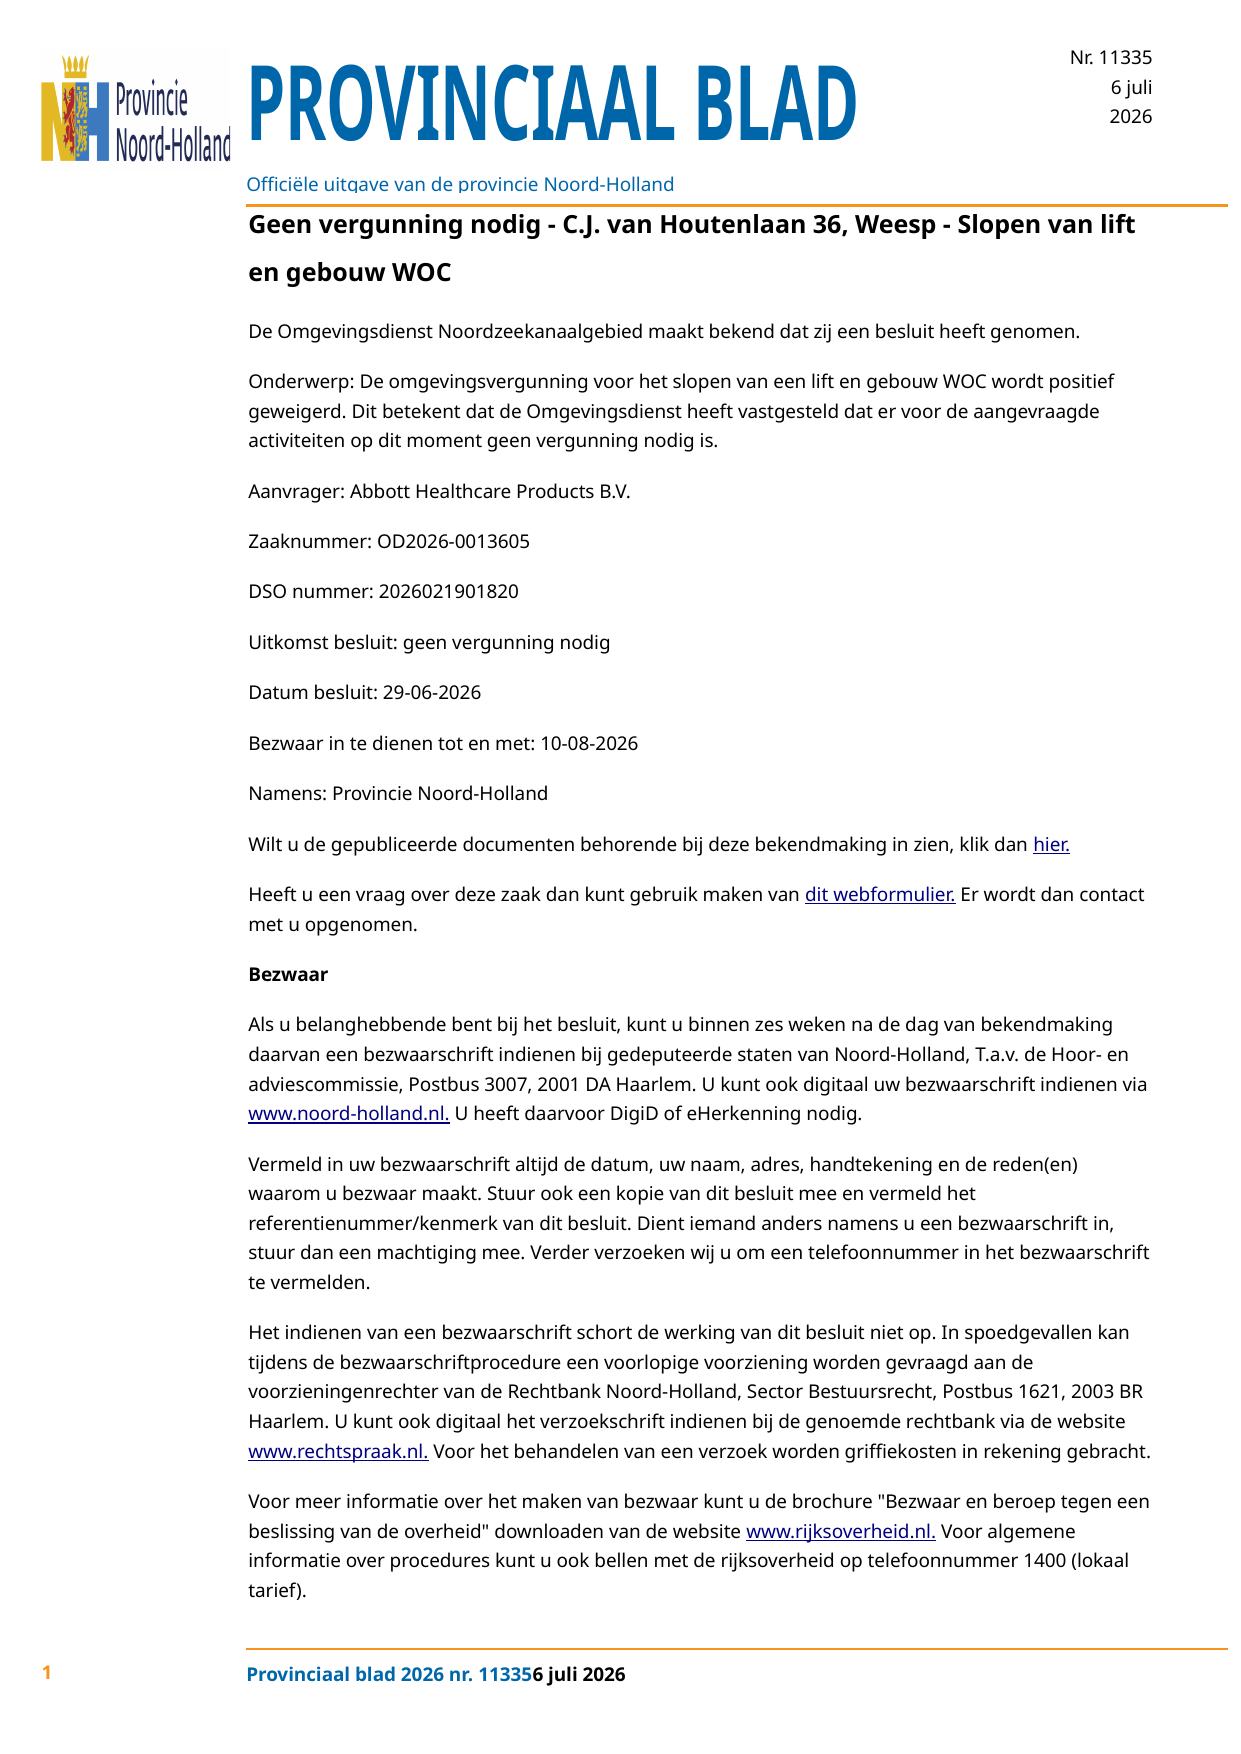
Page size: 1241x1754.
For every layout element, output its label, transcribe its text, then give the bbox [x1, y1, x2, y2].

text De Omgevingsdienst Noordzeekanaalgebied maakt bekend dat zij een besluit heeft genomen. [248, 318, 1152, 344]
text Namens: Provincie Noord-Holland [248, 780, 1152, 806]
text Zaaknummer: OD2026-0013605 [248, 528, 1152, 554]
text Aanvrager: Abbott Healthcare Products B.V. [248, 478, 1152, 504]
text Voor meer informatie over het maken van bezwaar kunt u de brochure "Bezwaar en beroep tegen een beslissing van de overheid" downloaden van de website www.rijksoverheid.nl. Voor algemene informatie over procedures kunt u ook bellen met de rijksoverheid op telefoonnummer 1400 (lokaal tarief). [248, 1488, 1152, 1603]
text Bezwaar [248, 961, 1152, 987]
text Onderwerp: De omgevingsvergunning voor het slopen van een lift en gebouw WOC wordt positief geweigerd. Dit betekent dat de Omgevingsdienst heeft vastgesteld dat er voor de aangevraagde activiteiten op dit moment geen vergunning nodig is. [248, 368, 1152, 453]
text Geen vergunning nodig - C.J. van Houtenlaan 36, Weesp - Slopen van lift en gebouw WOC [248, 207, 1152, 288]
text Het indienen van een bezwaarschrift schort de werking van dit besluit niet op. In spoedgevallen kan tijdens de bezwaarschriftprocedure een voorlopige voorziening worden gevraagd aan de voorzieningenrechter van de Rechtbank Noord-Holland, Sector Bestuursrecht, Postbus 1621, 2003 BR Haarlem. U kunt ook digitaal het verzoekschrift indienen bij de genoemde rechtbank via de website www.rechtspraak.nl. Voor het behandelen van een verzoek worden griffiekosten in rekening gebracht. [248, 1319, 1152, 1464]
text Datum besluit: 29-06-2026 [248, 679, 1152, 705]
text DSO nummer: 2026021901820 [248, 579, 1152, 604]
text Wilt u de gepubliceerde documenten behorende bij deze bekendmaking in zien, klik dan hier. [248, 831, 1152, 857]
text Vermeld in uw bezwaarschrift altijd de datum, uw naam, adres, handtekening en de reden(en) waarom u bezwaar maakt. Stuur ook een kopie van dit besluit mee en vermeld het referentienummer/kenmerk van dit besluit. Dient iemand anders namens u een bezwaarschrift in, stuur dan een machtiging mee. Verder verzoeken wij u om een telefoonnummer in het bezwaarschrift te vermelden. [248, 1151, 1152, 1295]
text Uitkomst besluit: geen vergunning nodig [248, 629, 1152, 655]
text Heeft u een vraag over deze zaak dan kunt gebruik maken van dit webformulier. Er wordt dan contact met u opgenomen. [248, 881, 1152, 937]
text Als u belanghebbende bent bij het besluit, kunt u binnen zes weken na de dag van bekendmaking daarvan een bezwaarschrift indienen bij gedeputeerde staten van Noord-Holland, T.a.v. de Hoor- en adviescommissie, Postbus 3007, 2001 DA Haarlem. U kunt ook digitaal uw bezwaarschrift indienen via www.noord-holland.nl. U heeft daarvoor DigiD of eHerkenning nodig. [248, 1012, 1152, 1126]
picture [41, 47, 231, 172]
text Bezwaar in te dienen tot en met: 10-08-2026 [248, 730, 1152, 756]
